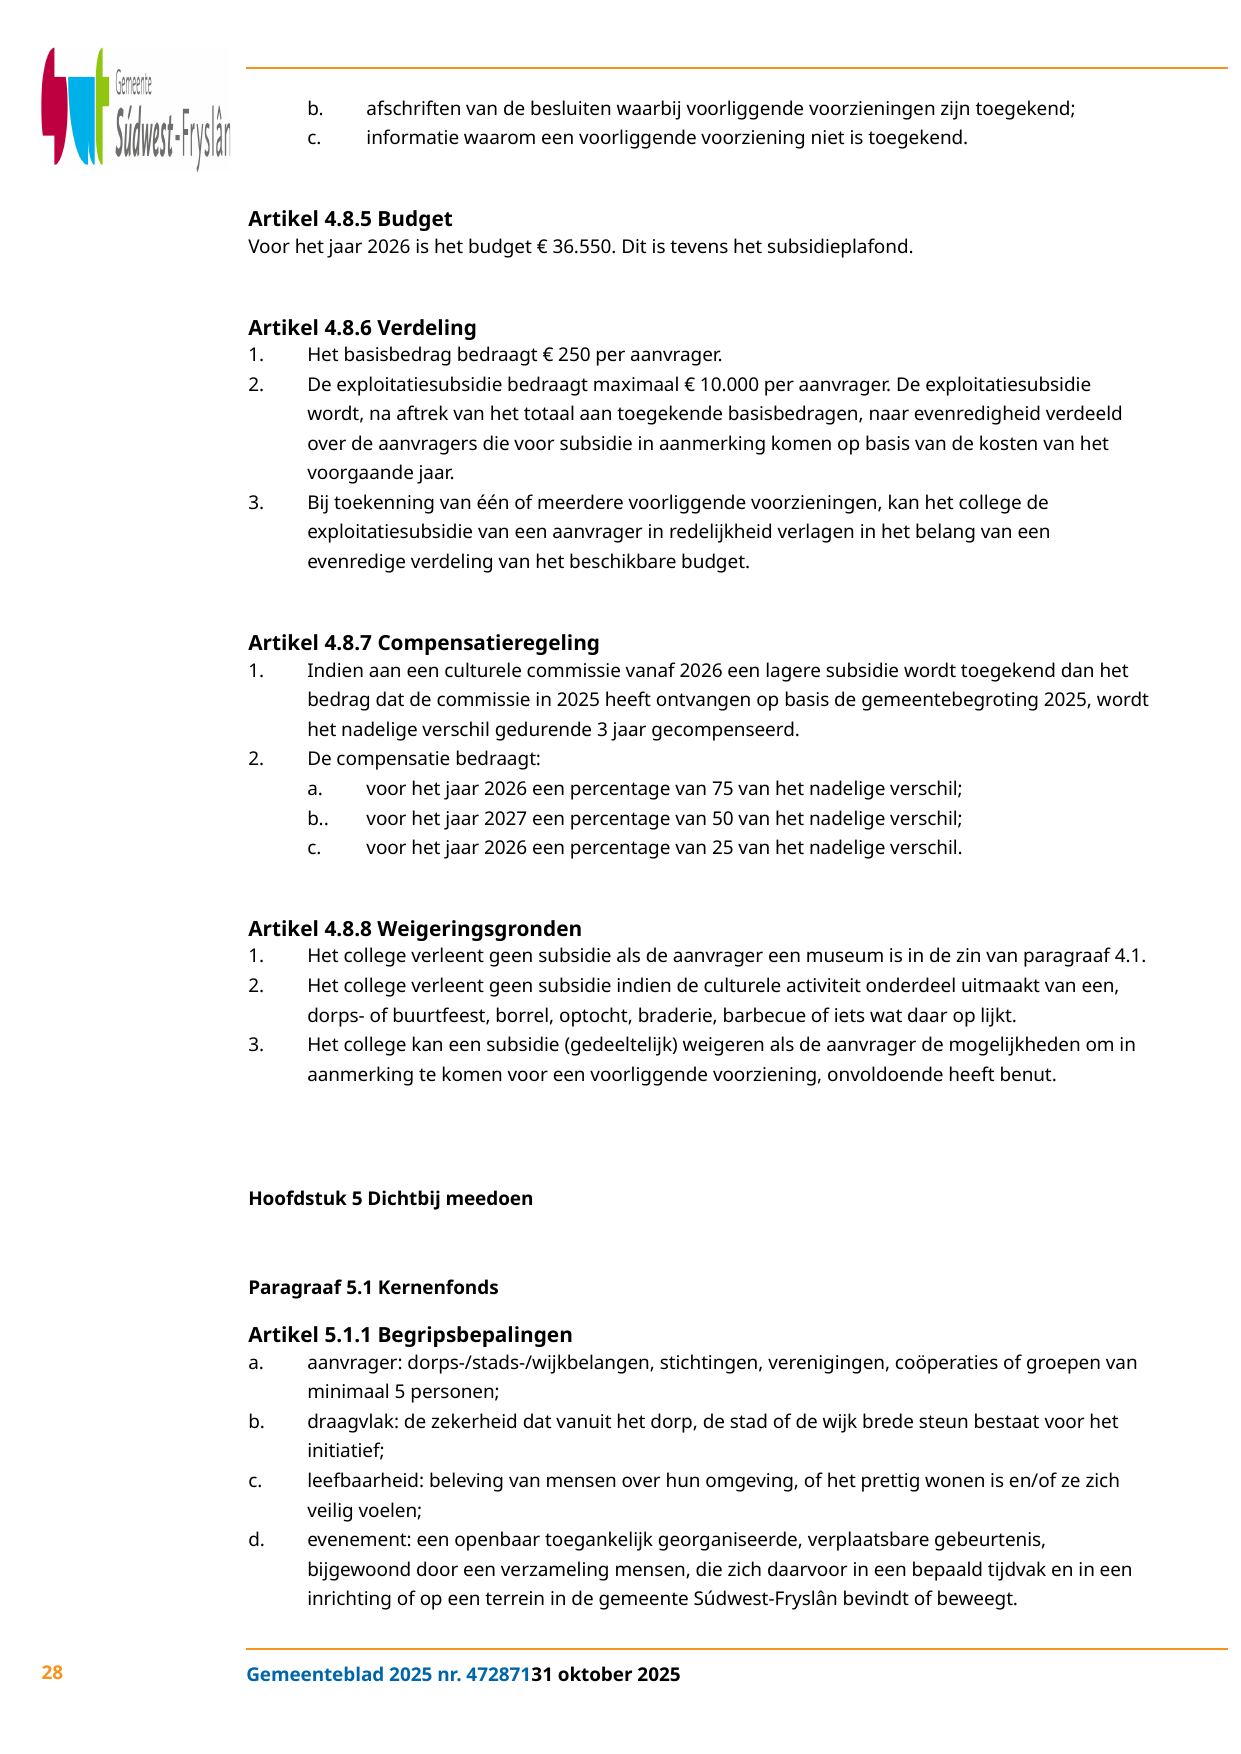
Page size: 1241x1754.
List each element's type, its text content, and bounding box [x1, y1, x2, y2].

list De compensatie bedraagt: [248, 746, 1152, 771]
text Artikel 4.8.8 Weigeringsgronden [248, 914, 1152, 943]
list De exploitatiesubsidie bedraagt maximaal € 10.000 per aanvrager. De exploitatiesubsidie wordt, na aftrek van het totaal aan toegekende basisbedragen, naar evenredigheid verdeeld over de aanvragers die voor subsidie in aanmerking komen op basis van de kosten van het voorgaande jaar. [248, 371, 1152, 485]
text Hoofdstuk 5 Dichtbij meedoen [248, 1183, 1152, 1211]
list Het basisbedrag bedraagt € 250 per aanvrager. [248, 341, 1152, 367]
text Paragraaf 5.1 Kernenfonds [248, 1274, 1152, 1299]
picture [41, 47, 231, 172]
list voor het jaar 2026 een percentage van 25 van het nadelige verschil. [307, 834, 1152, 860]
list Bij toekenning van één of meerdere voorliggende voorzieningen, kan het college de exploitatiesubsidie van een aanvrager in redelijkheid verlagen in het belang van een evenredige verdeling van het beschikbare budget. [248, 489, 1152, 574]
list voor het jaar 2026 een percentage van 75 van het nadelige verschil; [307, 775, 1152, 801]
list afschriften van de besluiten waarbij voorliggende voorzieningen zijn toegekend; [307, 95, 1152, 121]
list Indien aan een culturele commissie vanaf 2026 een lagere subsidie wordt toegekend dan het bedrag dat de commissie in 2025 heeft ontvangen op basis de gemeentebegroting 2025, wordt het nadelige verschil gedurende 3 jaar gecompenseerd. [248, 657, 1152, 742]
list Het college verleent geen subsidie indien de culturele activiteit onderdeel uitmaakt van een, dorps- of buurtfeest, borrel, optocht, braderie, barbecue of iets wat daar op lijkt. [248, 972, 1152, 1028]
text Artikel 4.8.7 Compensatieregeling [248, 628, 1152, 657]
list Het college verleent geen subsidie als de aanvrager een museum is in de zin van paragraaf 4.1. [248, 943, 1152, 968]
list Het college kan een subsidie (gedeeltelijk) weigeren als de aanvrager de mogelijkheden om in aanmerking te komen voor een voorliggende voorziening, onvoldoende heeft benut. [248, 1031, 1152, 1087]
list informatie waarom een voorliggende voorziening niet is toegekend. [307, 124, 1152, 150]
list aanvrager: dorps-/stads-/wijkbelangen, stichtingen, verenigingen, coöperaties of groepen van minimaal 5 personen; [248, 1349, 1152, 1404]
list leefbaarheid: beleving van mensen over hun omgeving, of het prettig wonen is en/of ze zich veilig voelen; [248, 1467, 1152, 1522]
text Artikel 4.8.5 Budget [248, 204, 1152, 233]
text Artikel 5.1.1 Begripsbepalingen [248, 1320, 1152, 1349]
text Voor het jaar 2026 is het budget € 36.550. Dit is tevens het subsidieplafond. [248, 233, 1152, 258]
list evenement: een openbaar toegankelijk georganiseerde, verplaatsbare gebeurtenis, bijgewoond door een verzameling mensen, die zich daarvoor in een bepaald tijdvak en in een inrichting of op een terrein in de gemeente Súdwest-Fryslân bevindt of beweegt. [248, 1526, 1152, 1611]
list draagvlak: de zekerheid dat vanuit het dorp, de stad of de wijk brede steun bestaat voor het initiatief; [248, 1408, 1152, 1463]
list voor het jaar 2027 een percentage van 50 van het nadelige verschil; [307, 805, 1152, 830]
text Artikel 4.8.6 Verdeling [248, 313, 1152, 341]
